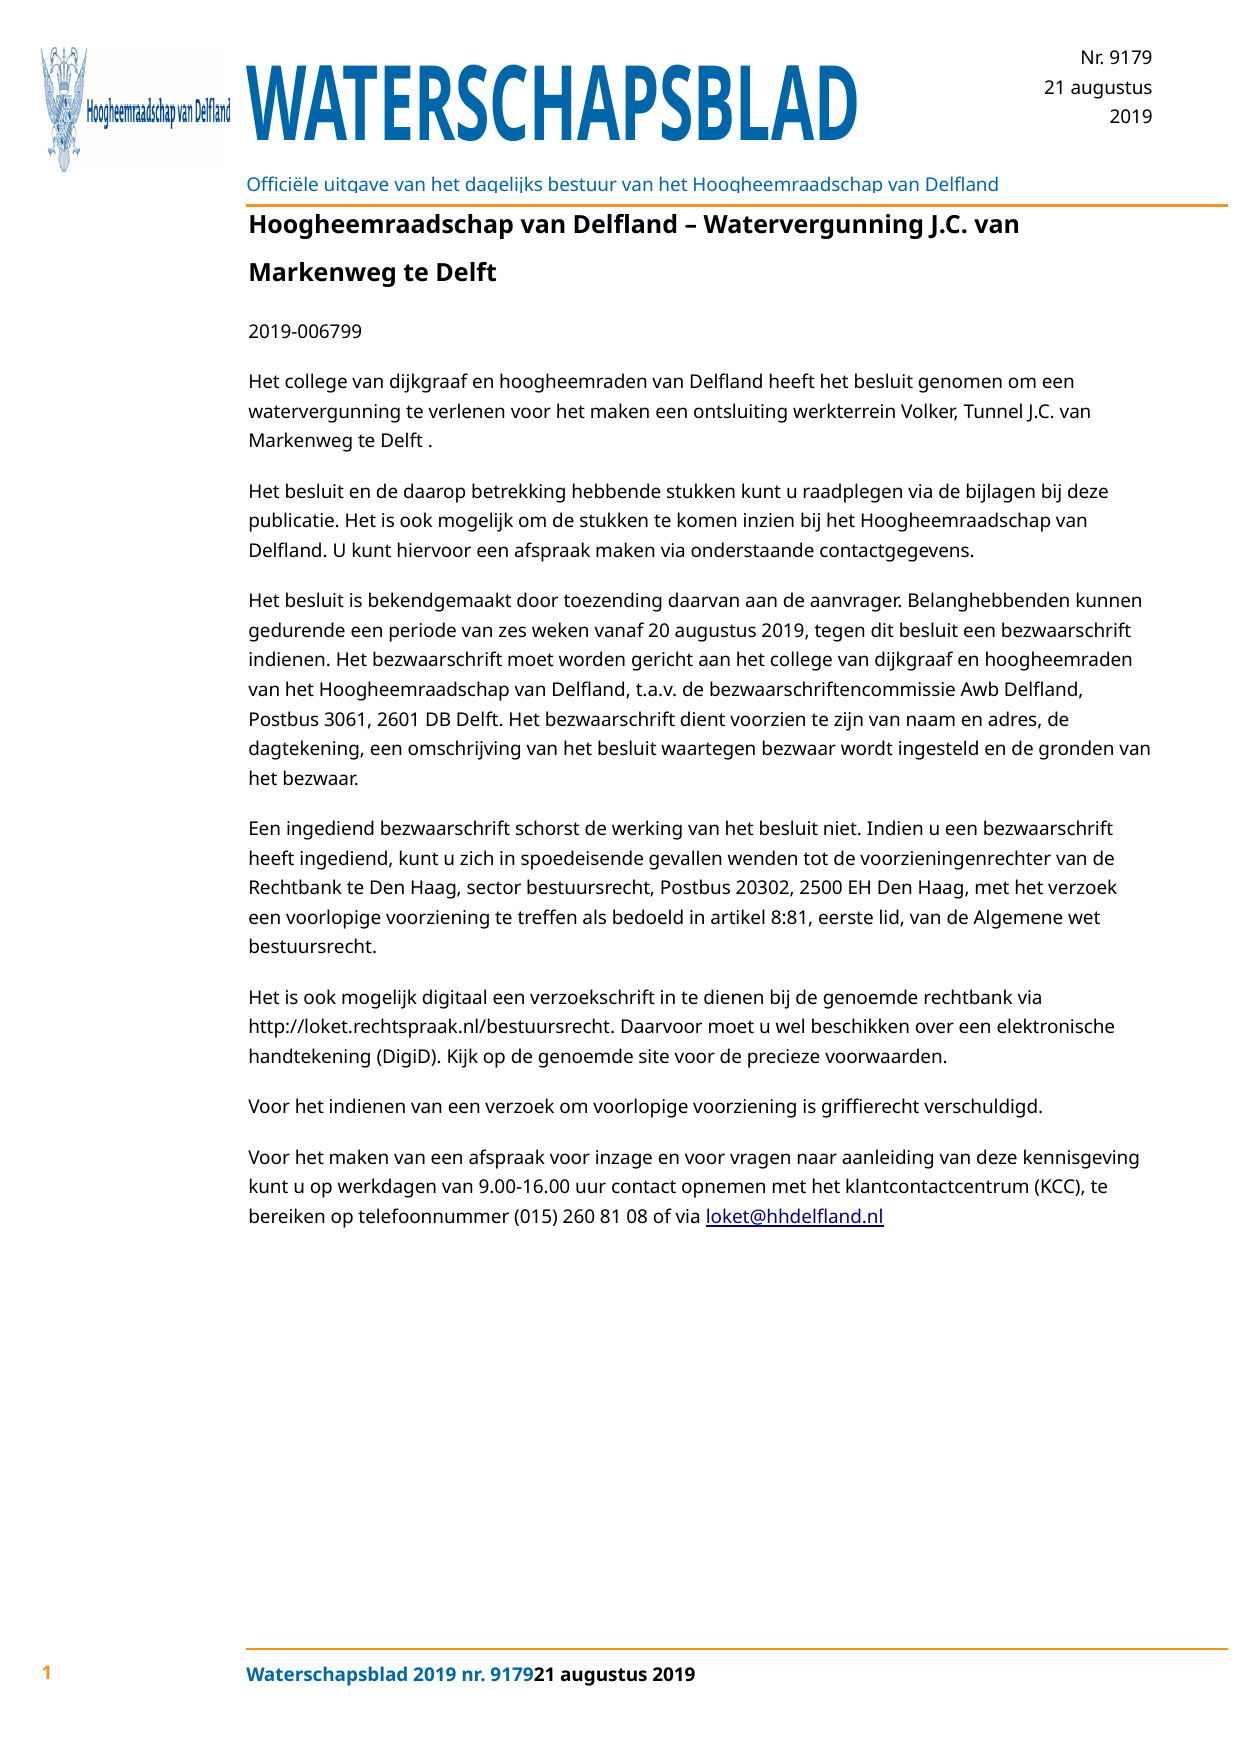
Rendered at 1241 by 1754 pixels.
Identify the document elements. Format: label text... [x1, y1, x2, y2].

text Voor het maken van een afspraak voor inzage en voor vragen naar aanleiding van deze kennisgeving kunt u op werkdagen van 9.00-16.00 uur contact opnemen met het klantcontactcentrum (KCC), te bereiken op telefoonnummer (015) 260 81 08 of via loket@hhdelfland.nl [248, 1144, 1152, 1229]
text Het besluit is bekendgemaakt door toezending daarvan aan de aanvrager. Belanghebbenden kunnen gedurende een periode van zes weken vanaf 20 augustus 2019, tegen dit besluit een bezwaarschrift indienen. Het bezwaarschrift moet worden gericht aan het college van dijkgraaf en hoogheemraden van het Hoogheemraadschap van Delfland, t.a.v. de bezwaarschriftencommissie Awb Delfland, Postbus 3061, 2601 DB Delft. Het bezwaarschrift dient voorzien te zijn van naam en adres, de dagtekening, een omschrijving van het besluit waartegen bezwaar wordt ingesteld en de gronden van het bezwaar. [248, 587, 1152, 791]
text Het besluit en de daarop betrekking hebbende stukken kunt u raadplegen via de bijlagen bij deze publicatie. Het is ook mogelijk om de stukken te komen inzien bij het Hoogheemraadschap van Delfland. U kunt hiervoor een afspraak maken via onderstaande contactgegevens. [248, 478, 1152, 563]
text Een ingediend bezwaarschrift schorst de werking van het besluit niet. Indien u een bezwaarschrift heeft ingediend, kunt u zich in spoedeisende gevallen wenden tot de voorzieningenrechter van de Rechtbank te Den Haag, sector bestuursrecht, Postbus 20302, 2500 EH Den Haag, met het verzoek een voorlopige voorziening te treffen als bedoeld in artikel 8:81, eerste lid, van de Algemene wet bestuursrecht. [248, 815, 1152, 959]
text Het is ook mogelijk digitaal een verzoekschrift in te dienen bij de genoemde rechtbank via http://loket.rechtspraak.nl/bestuursrecht. Daarvoor moet u wel beschikken over een elektronische handtekening (DigiD). Kijk op de genoemde site voor de precieze voorwaarden. [248, 984, 1152, 1069]
picture [41, 47, 231, 172]
text 2019-006799 [248, 318, 1152, 344]
text Voor het indienen van een verzoek om voorlopige voorziening is griffierecht verschuldigd. [248, 1094, 1152, 1119]
text Het college van dijkgraaf en hoogheemraden van Delfland heeft het besluit genomen om een watervergunning te verlenen voor het maken een ontsluiting werkterrein Volker, Tunnel J.C. van Markenweg te Delft . [248, 368, 1152, 453]
text Hoogheemraadschap van Delfland – Watervergunning J.C. van Markenweg te Delft [248, 207, 1152, 288]
